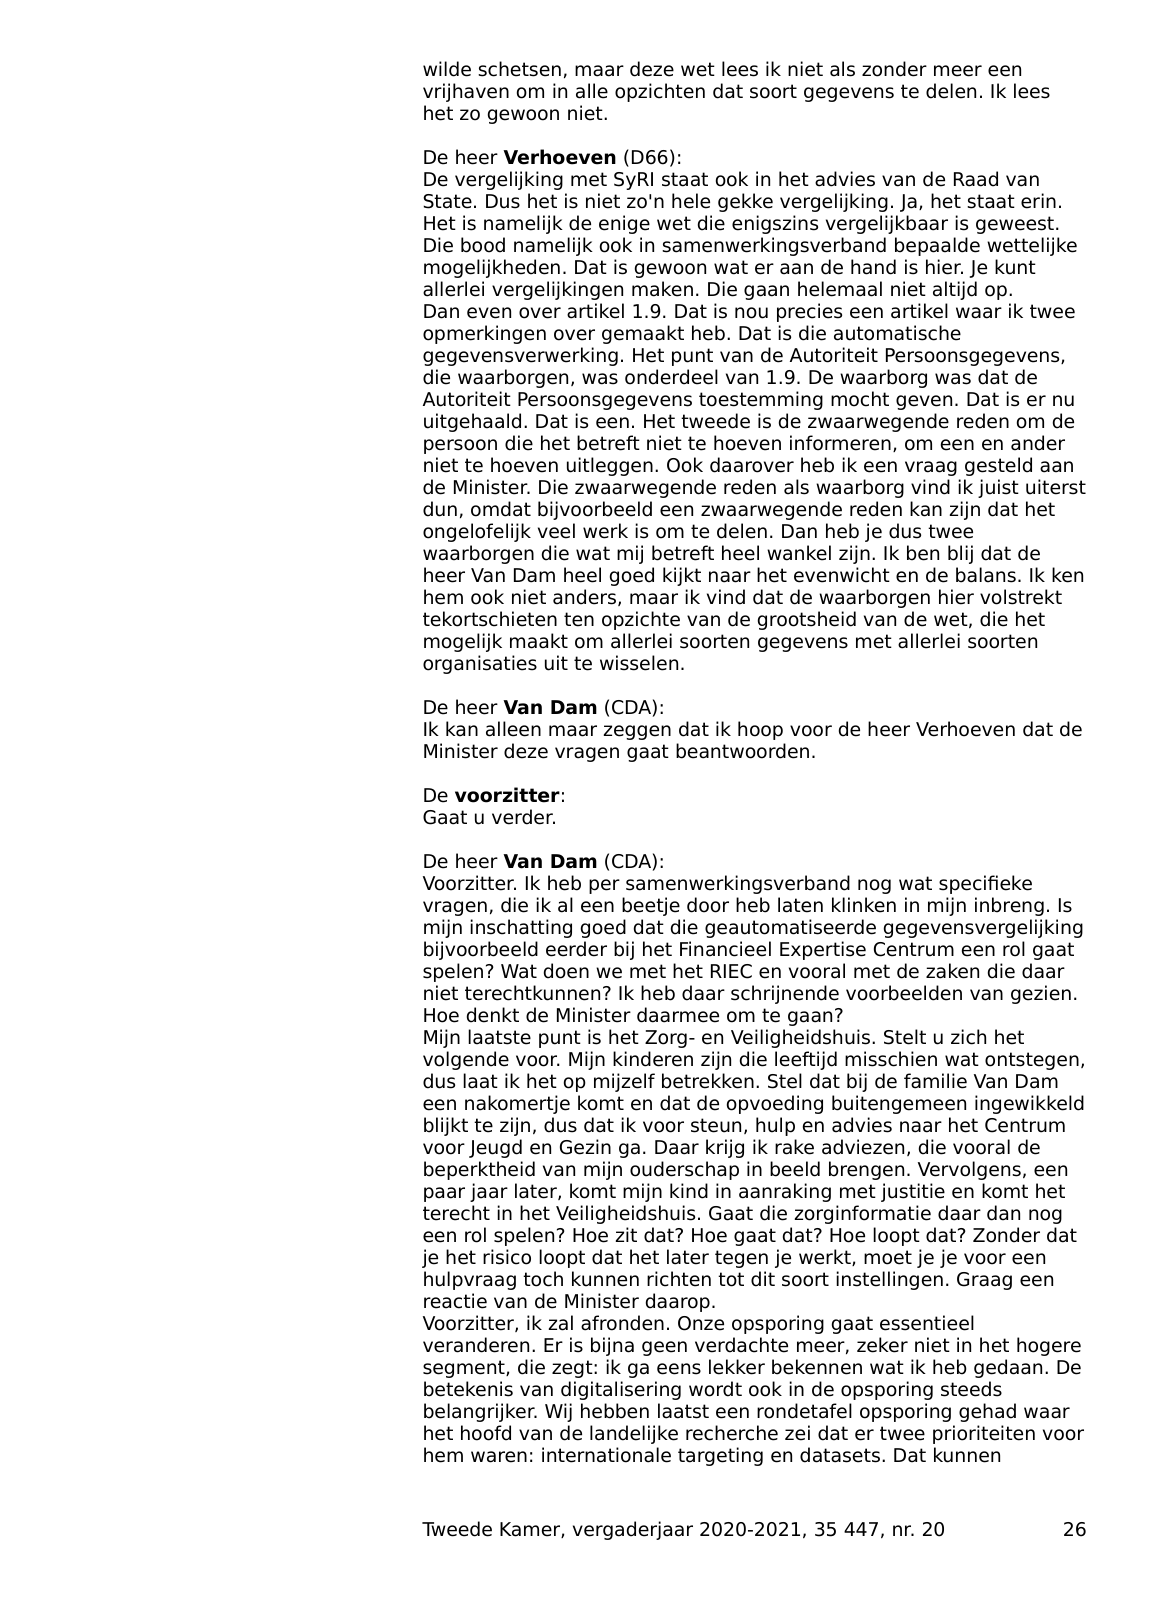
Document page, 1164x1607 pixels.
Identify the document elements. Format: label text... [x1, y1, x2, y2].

text De vergelijking met SyRI staat ook in het advies van de Raad van State. Dus het is niet zo'n hele gekke vergelijking. Ja, het staat erin. Het is namelijk de enige wet die enigszins vergelijkbaar is geweest. Die bood namelijk ook in samenwerkingsverband bepaalde wettelijke mogelijkheden. Dat is gewoon wat er aan de hand is hier. Je kunt allerlei vergelijkingen maken. Die gaan helemaal niet altijd op. [422, 169, 1087, 301]
text Ik kan alleen maar zeggen dat ik hoop voor de heer Verhoeven dat de Minister deze vragen gaat beantwoorden. [422, 719, 1087, 763]
text De heer Verhoeven (D66): [422, 147, 1087, 169]
text Dan even over artikel 1.9. Dat is nou precies een artikel waar ik twee opmerkingen over gemaakt heb. Dat is die automatische gegevensverwerking. Het punt van de Autoriteit Persoonsgegevens, die waarborgen, was onderdeel van 1.9. De waarborg was dat de Autoriteit Persoonsgegevens toestemming mocht geven. Dat is er nu uitgehaald. Dat is een. Het tweede is de zwaarwegende reden om de persoon die het betreft niet te hoeven informeren, om een en ander niet te hoeven uitleggen. Ook daarover heb ik een vraag gesteld aan de Minister. Die zwaarwegende reden als waarborg vind ik juist uiterst dun, omdat bijvoorbeeld een zwaarwegende reden kan zijn dat het ongelofelijk veel werk is om te delen. Dan heb je dus twee waarborgen die wat mij betreft heel wankel zijn. Ik ben blij dat de heer Van Dam heel goed kijkt naar het evenwicht en de balans. Ik ken hem ook niet anders, maar ik vind dat de waarborgen hier volstrekt tekortschieten ten opzichte van de grootsheid van de wet, die het mogelijk maakt om allerlei soorten gegevens met allerlei soorten organisaties uit te wisselen. [422, 301, 1087, 675]
text De voorzitter: [422, 785, 1087, 807]
text Gaat u verder. [422, 807, 1087, 829]
text wilde schetsen, maar deze wet lees ik niet als zonder meer een vrijhaven om in alle opzichten dat soort gegevens te delen. Ik lees het zo gewoon niet. [422, 59, 1087, 125]
text Mijn laatste punt is het Zorg- en Veiligheidshuis. Stelt u zich het volgende voor. Mijn kinderen zijn die leeftijd misschien wat ontstegen, dus laat ik het op mijzelf betrekken. Stel dat bij de familie Van Dam een nakomertje komt en dat de opvoeding buitengemeen ingewikkeld blijkt te zijn, dus dat ik voor steun, hulp en advies naar het Centrum voor Jeugd en Gezin ga. Daar krijg ik rake adviezen, die vooral de beperktheid van mijn ouderschap in beeld brengen. Vervolgens, een paar jaar later, komt mijn kind in aanraking met justitie en komt het terecht in het Veiligheidshuis. Gaat die zorginformatie daar dan nog een rol spelen? Hoe zit dat? Hoe gaat dat? Hoe loopt dat? Zonder dat je het risico loopt dat het later tegen je werkt, moet je je voor een hulpvraag toch kunnen richten tot dit soort instellingen. Graag een reactie van de Minister daarop. [422, 1027, 1087, 1313]
text Voorzitter, ik zal afronden. Onze opsporing gaat essentieel veranderen. Er is bijna geen verdachte meer, zeker niet in het hogere segment, die zegt: ik ga eens lekker bekennen wat ik heb gedaan. De betekenis van digitalisering wordt ook in de opsporing steeds belangrijker. Wij hebben laatst een rondetafel opsporing gehad waar het hoofd van de landelijke recherche zei dat er twee prioriteiten voor hem waren: internationale targeting en datasets. Dat kunnen [422, 1313, 1087, 1467]
text De heer Van Dam (CDA): [422, 697, 1087, 719]
text De heer Van Dam (CDA): [422, 851, 1087, 873]
text Voorzitter. Ik heb per samenwerkingsverband nog wat specifieke vragen, die ik al een beetje door heb laten klinken in mijn inbreng. Is mijn inschatting goed dat die geautomatiseerde gegevensvergelijking bijvoorbeeld eerder bij het Financieel Expertise Centrum een rol gaat spelen? Wat doen we met het RIEC en vooral met de zaken die daar niet terechtkunnen? Ik heb daar schrijnende voorbeelden van gezien. Hoe denkt de Minister daarmee om te gaan? [422, 873, 1087, 1027]
